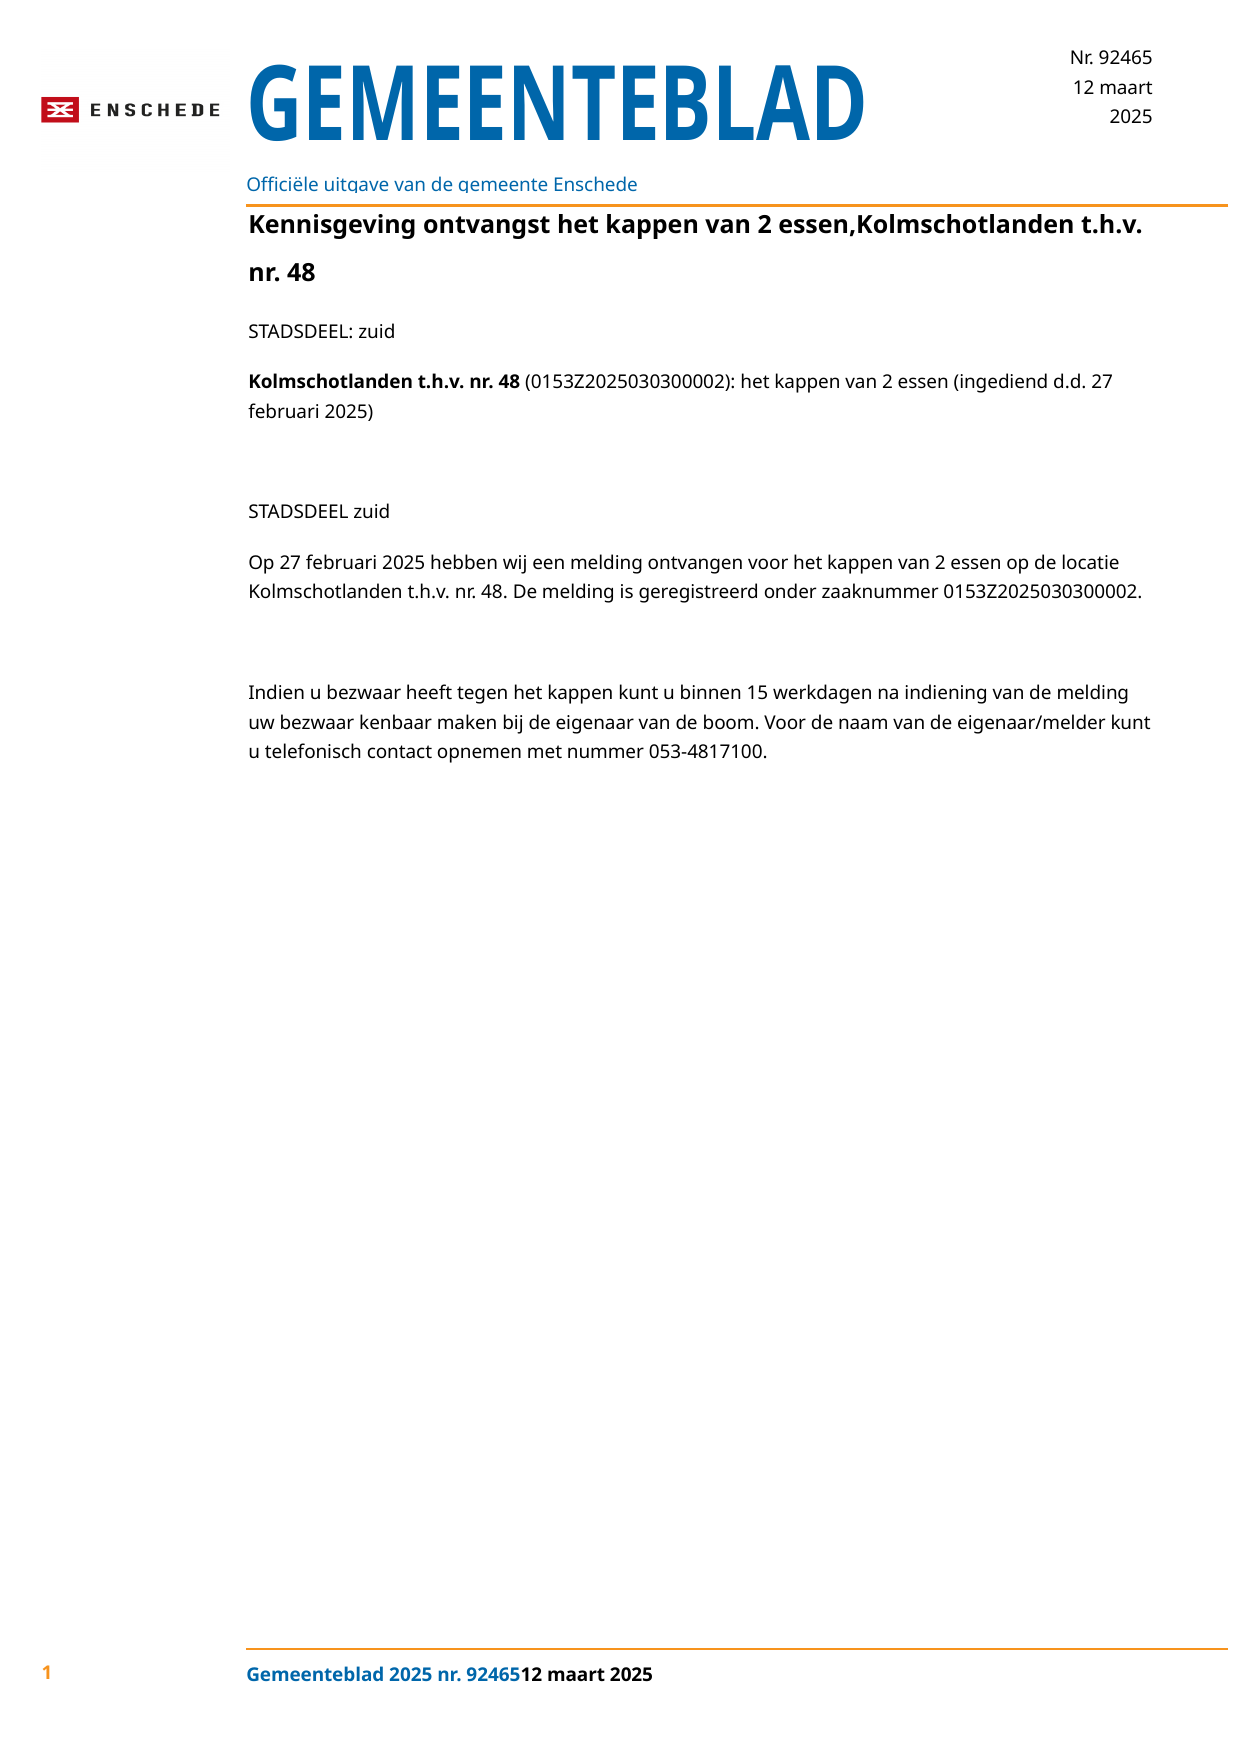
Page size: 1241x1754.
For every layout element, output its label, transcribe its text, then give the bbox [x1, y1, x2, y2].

text Indien u bezwaar heeft tegen het kappen kunt u binnen 15 werkdagen na indiening van de melding uw bezwaar kenbaar maken bij de eigenaar van de boom. Voor de naam van de eigenaar/melder kunt u telefonisch contact opnemen met nummer 053-4817100. [248, 679, 1152, 764]
text Kennisgeving ontvangst het kappen van 2 essen,Kolmschotlanden t.h.v. nr. 48 [248, 207, 1152, 288]
text STADSDEEL: zuid [248, 318, 1152, 344]
text STADSDEEL zuid [248, 499, 1152, 524]
text Kolmschotlanden t.h.v. nr. 48 (0153Z2025030300002): het kappen van 2 essen (ingediend d.d. 27 februari 2025) [248, 368, 1152, 424]
text Op 27 februari 2025 hebben wij een melding ontvangen voor het kappen van 2 essen op de locatie Kolmschotlanden t.h.v. nr. 48. De melding is geregistreerd onder zaaknummer 0153Z2025030300002. [248, 549, 1152, 604]
picture [41, 47, 231, 172]
